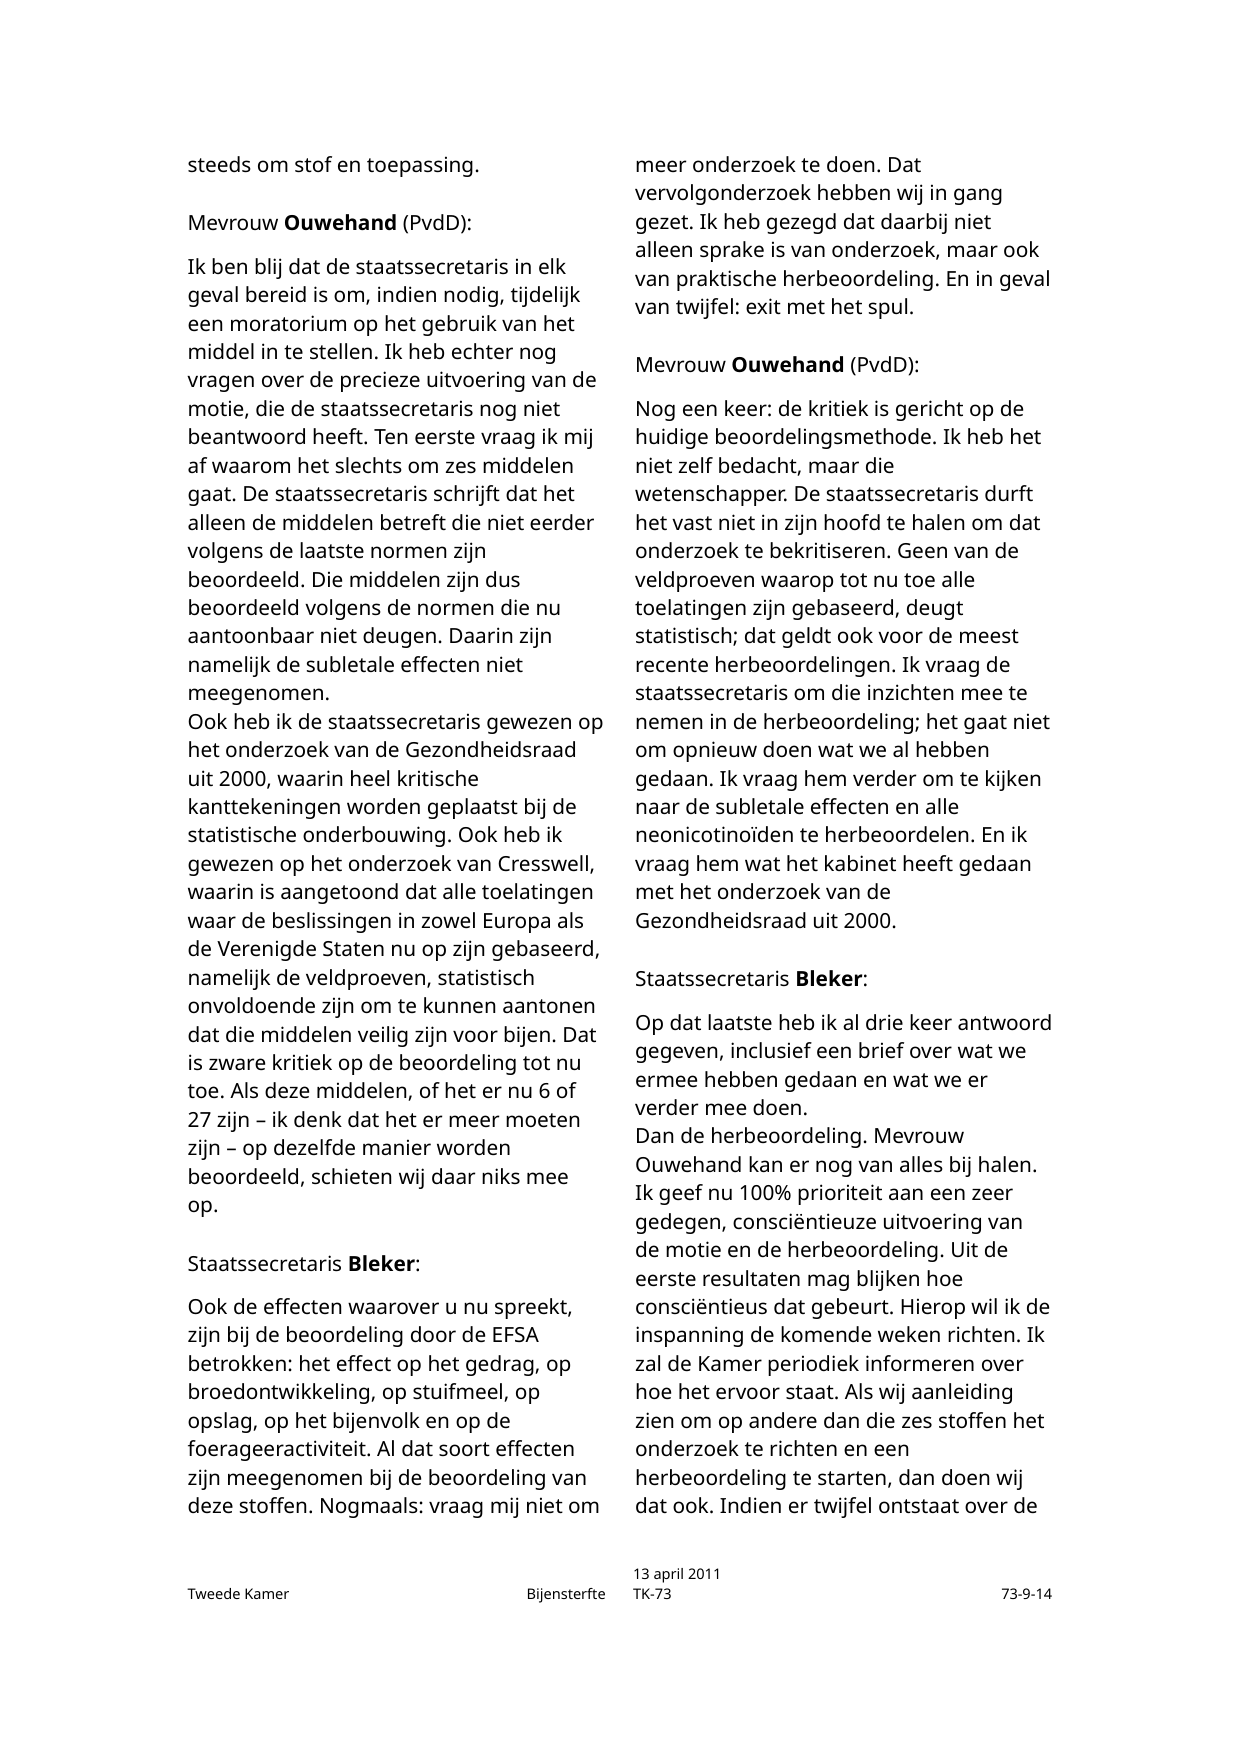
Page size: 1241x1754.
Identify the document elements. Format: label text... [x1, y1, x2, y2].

text Staatssecretaris Bleker: [187, 1249, 605, 1277]
text Mevrouw Ouwehand (PvdD): [635, 351, 1053, 379]
text Dan de herbeoordeling. Mevrouw Ouwehand kan er nog van alles bij halen. Ik geef nu 100% prioriteit aan een zeer gedegen, consciëntieuze uitvoering van de motie en de herbeoordeling. Uit de eerste resultaten mag blijken hoe consciëntieus dat gebeurt. Hierop wil ik de inspanning de komende weken richten. Ik zal de Kamer periodiek informeren over hoe het ervoor staat. Als wij aanleiding zien om op andere dan die zes stoffen het onderzoek te richten en een herbeoordeling te starten, dan doen wij dat ook. Indien er twijfel ontstaat over de [635, 1122, 1053, 1520]
text steeds om stof en toepassing. [187, 150, 605, 178]
text Ook de effecten waarover u nu spreekt, zijn bij de beoordeling door de EFSA betrokken: het effect op het gedrag, op broedontwikkeling, op stuifmeel, op opslag, op het bijenvolk en op de foerageeractiviteit. Al dat soort effecten zijn meegenomen bij de beoordeling van deze stoffen. Nogmaals: vraag mij niet om [187, 1292, 605, 1520]
text Ik ben blij dat de staatssecretaris in elk geval bereid is om, indien nodig, tijdelijk een moratorium op het gebruik van het middel in te stellen. Ik heb echter nog vragen over de precieze uitvoering van de motie, die de staatssecretaris nog niet beantwoord heeft. Ten eerste vraag ik mij af waarom het slechts om zes middelen gaat. De staatssecretaris schrijft dat het alleen de middelen betreft die niet eerder volgens de laatste normen zijn beoordeeld. Die middelen zijn dus beoordeeld volgens de normen die nu aantoonbaar niet deugen. Daarin zijn namelijk de subletale effecten niet meegenomen. [187, 252, 605, 707]
text Mevrouw Ouwehand (PvdD): [187, 208, 605, 237]
text meer onderzoek te doen. Dat vervolgonderzoek hebben wij in gang gezet. Ik heb gezegd dat daarbij niet alleen sprake is van onderzoek, maar ook van praktische herbeoordeling. En in geval van twijfel: exit met het spul. [635, 150, 1053, 321]
text Ook heb ik de staatssecretaris gewezen op het onderzoek van de Gezondheidsraad uit 2000, waarin heel kritische kanttekeningen worden geplaatst bij de statistische onderbouwing. Ook heb ik gewezen op het onderzoek van Cresswell, waarin is aangetoond dat alle toelatingen waar de beslissingen in zowel Europa als de Verenigde Staten nu op zijn gebaseerd, namelijk de veldproeven, statistisch onvoldoende zijn om te kunnen aantonen dat die middelen veilig zijn voor bijen. Dat is zware kritiek op de beoordeling tot nu toe. Als deze middelen, of het er nu 6 of 27 zijn – ik denk dat het er meer moeten zijn – op dezelfde manier worden beoordeeld, schieten wij daar niks mee op. [187, 707, 605, 1219]
text Op dat laatste heb ik al drie keer antwoord gegeven, inclusief een brief over wat we ermee hebben gedaan en wat we er verder mee doen. [635, 1008, 1053, 1122]
text Staatssecretaris Bleker: [635, 964, 1053, 993]
text Nog een keer: de kritiek is gericht op de huidige beoordelingsmethode. Ik heb het niet zelf bedacht, maar die wetenschapper. De staatssecretaris durft het vast niet in zijn hoofd te halen om dat onderzoek te bekritiseren. Geen van de veldproeven waarop tot nu toe alle toelatingen zijn gebaseerd, deugt statistisch; dat geldt ook voor de meest recente herbeoordelingen. Ik vraag de staatssecretaris om die inzichten mee te nemen in de herbeoordeling; het gaat niet om opnieuw doen wat we al hebben gedaan. Ik vraag hem verder om te kijken naar de subletale effecten en alle neonicotinoïden te herbeoordelen. En ik vraag hem wat het kabinet heeft gedaan met het onderzoek van de Gezondheidsraad uit 2000. [635, 394, 1053, 934]
